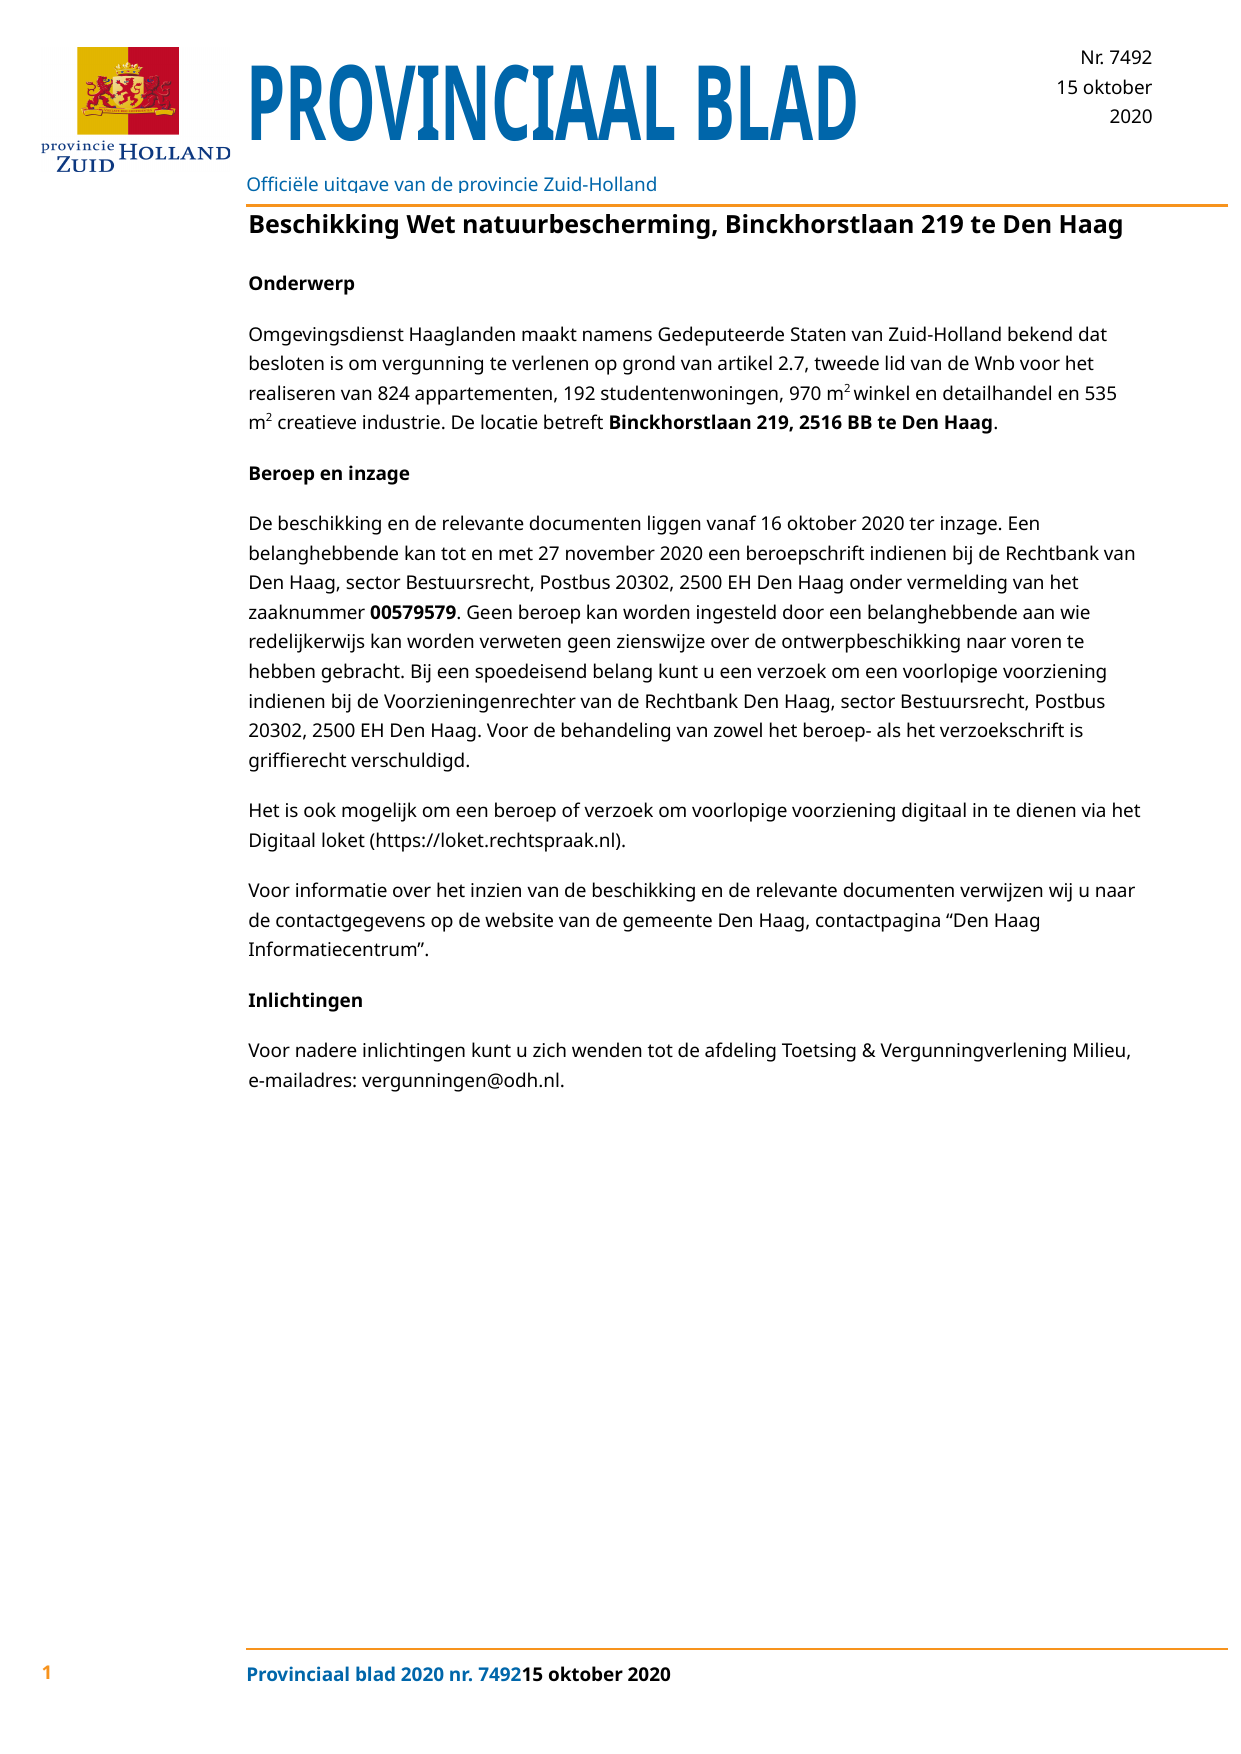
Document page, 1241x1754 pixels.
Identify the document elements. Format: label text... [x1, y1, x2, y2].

text Voor informatie over het inzien van de beschikking en de relevante documenten verwijzen wij u naar de contactgegevens op de website van de gemeente Den Haag, contactpagina “Den Haag Informatiecentrum”. [248, 877, 1152, 962]
picture [41, 47, 231, 172]
text Voor nadere inlichtingen kunt u zich wenden tot de afdeling Toetsing & Vergunningverlening Milieu, e-mailadres: vergunningen@odh.nl. [248, 1037, 1152, 1093]
text De beschikking en de relevante documenten liggen vanaf 16 oktober 2020 ter inzage. Een belanghebbende kan tot en met 27 november 2020 een beroepschrift indienen bij de Rechtbank van Den Haag, sector Bestuursrecht, Postbus 20302, 2500 EH Den Haag onder vermelding van het zaaknummer 00579579. Geen beroep kan worden ingesteld door een belanghebbende aan wie redelijkerwijs kan worden verweten geen zienswijze over de ontwerpbeschikking naar voren te hebben gebracht. Bij een spoedeisend belang kunt u een verzoek om een voorlopige voorziening indienen bij de Voorzieningenrechter van de Rechtbank Den Haag, sector Bestuursrecht, Postbus 20302, 2500 EH Den Haag. Voor de behandeling van zowel het beroep- als het verzoekschrift is griffierecht verschuldigd. [248, 510, 1152, 773]
text Beroep en inzage [248, 460, 1152, 486]
text Onderwerp [248, 270, 1152, 296]
text Het is ook mogelijk om een beroep of verzoek om voorlopige voorziening digitaal in te dienen via het Digitaal loket (https://loket.rechtspraak.nl). [248, 797, 1152, 853]
text Omgevingsdienst Haaglanden maakt namens Gedeputeerde Staten van Zuid-Holland bekend dat besloten is om vergunning te verlenen op grond van artikel 2.7, tweede lid van de Wnb voor het realiseren van 824 appartementen, 192 studentenwoningen, 970 m2 winkel en detailhandel en 535 m2 creatieve industrie. De locatie betreft Binckhorstlaan 219, 2516 BB te Den Haag. [248, 321, 1152, 435]
text Beschikking Wet natuurbescherming, Binckhorstlaan 219 te Den Haag [248, 207, 1152, 241]
text Inlichtingen [248, 987, 1152, 1013]
